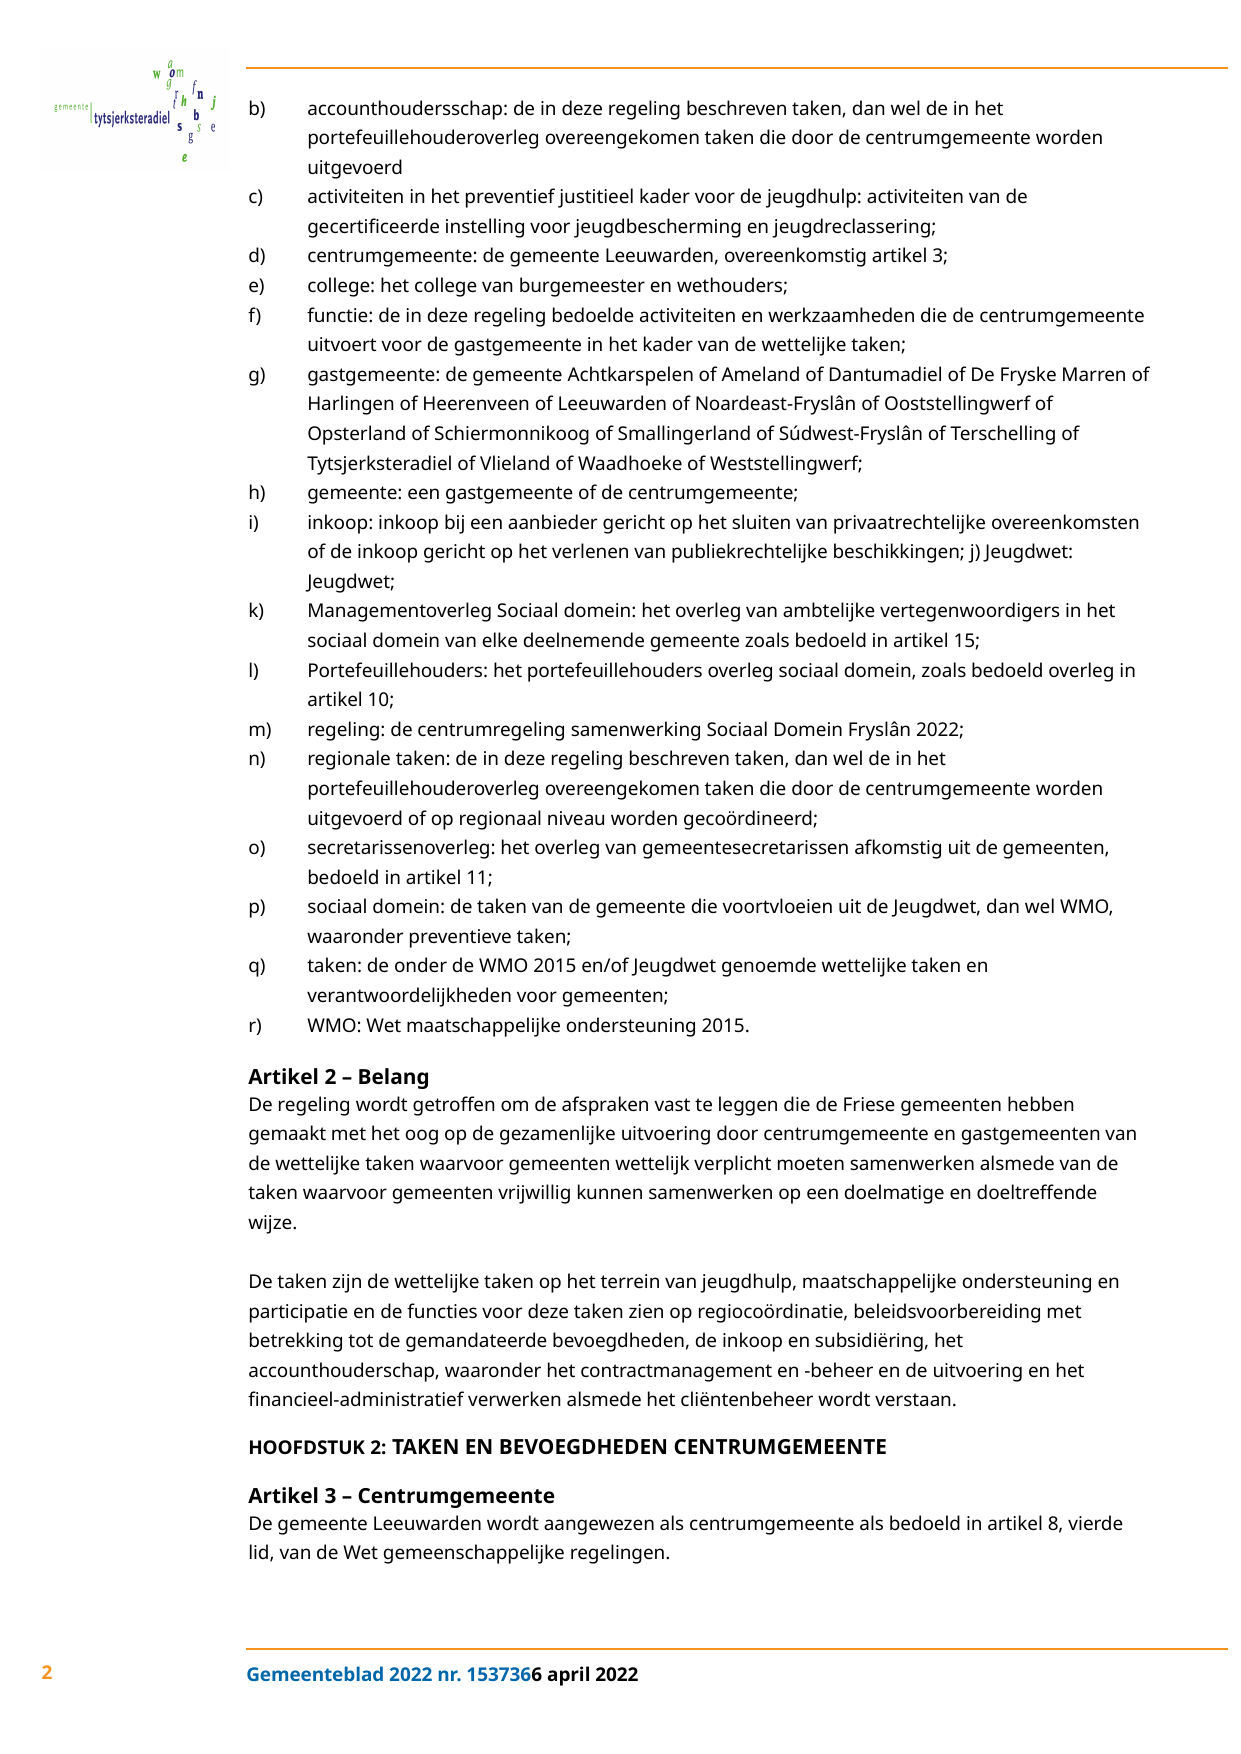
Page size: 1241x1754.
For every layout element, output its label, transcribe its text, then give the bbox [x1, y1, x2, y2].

list gastgemeente: de gemeente Achtkarspelen of Ameland of Dantumadiel of De Fryske Marren of Harlingen of Heerenveen of Leeuwarden of Noardeast-Fryslân of Ooststellingwerf of Opsterland of Schiermonnikoog of Smallingerland of Súdwest-Fryslân of Terschelling of Tytsjerksteradiel of Vlieland of Waadhoeke of Weststellingwerf; [248, 361, 1152, 476]
list functie: de in deze regeling bedoelde activiteiten en werkzaamheden die de centrumgemeente uitvoert voor de gastgemeente in het kader van de wettelijke taken; [248, 302, 1152, 357]
text Artikel 2 – Belang [248, 1062, 1152, 1091]
list WMO: Wet maatschappelijke ondersteuning 2015. [248, 1012, 1152, 1038]
list accounthoudersschap: de in deze regeling beschreven taken, dan wel de in het portefeuillehouderoverleg overeengekomen taken die door de centrumgemeente worden uitgevoerd [248, 95, 1152, 180]
list Portefeuillehouders: het portefeuillehouders overleg sociaal domein, zoals bedoeld overleg in artikel 10; [248, 657, 1152, 712]
list college: het college van burgemeester en wethouders; [248, 272, 1152, 298]
text De regeling wordt getroffen om de afspraken vast te leggen die de Friese gemeenten hebben gemaakt met het oog op de gezamenlijke uitvoering door centrumgemeente en gastgemeenten van de wettelijke taken waarvoor gemeenten wettelijk verplicht moeten samenwerken alsmede van de taken waarvoor gemeenten vrijwillig kunnen samenwerken op een doelmatige en doeltreffende wijze. [248, 1091, 1152, 1235]
picture [41, 47, 231, 172]
list regeling: de centrumregeling samenwerking Sociaal Domein Fryslân 2022; [248, 716, 1152, 742]
list regionale taken: de in deze regeling beschreven taken, dan wel de in het portefeuillehouderoverleg overeengekomen taken die door de centrumgemeente worden uitgevoerd of op regionaal niveau worden gecoördineerd; [248, 746, 1152, 831]
list inkoop: inkoop bij een aanbieder gericht op het sluiten van privaatrechtelijke overeenkomsten of de inkoop gericht op het verlenen van publiekrechtelijke beschikkingen; j) Jeugdwet: Jeugdwet; [248, 509, 1152, 594]
text De taken zijn de wettelijke taken op het terrein van jeugdhulp, maatschappelijke ondersteuning en participatie en de functies voor deze taken zien op regiocoördinatie, beleidsvoorbereiding met betrekking tot de gemandateerde bevoegdheden, de inkoop en subsidiëring, het accounthouderschap, waaronder het contractmanagement en -beheer en de uitvoering en het financieel-administratief verwerken alsmede het cliëntenbeheer wordt verstaan. [248, 1268, 1152, 1412]
list activiteiten in het preventief justitieel kader voor de jeugdhulp: activiteiten van de gecertificeerde instelling voor jeugdbescherming en jeugdreclassering; [248, 183, 1152, 239]
list Managementoverleg Sociaal domein: het overleg van ambtelijke vertegenwoordigers in het sociaal domein van elke deelnemende gemeente zoals bedoeld in artikel 15; [248, 598, 1152, 653]
list centrumgemeente: de gemeente Leeuwarden, overeenkomstig artikel 3; [248, 243, 1152, 268]
list gemeente: een gastgemeente of de centrumgemeente; [248, 479, 1152, 505]
text De gemeente Leeuwarden wordt aangewezen als centrumgemeente als bedoeld in artikel 8, vierde lid, van de Wet gemeenschappelijke regelingen. [248, 1510, 1152, 1565]
list taken: de onder de WMO 2015 en/of Jeugdwet genoemde wettelijke taken en verantwoordelijkheden voor gemeenten; [248, 953, 1152, 1008]
text Artikel 3 – Centrumgemeente [248, 1481, 1152, 1510]
list sociaal domein: de taken van de gemeente die voortvloeien uit de Jeugdwet, dan wel WMO, waaronder preventieve taken; [248, 893, 1152, 949]
text HOOFDSTUK 2: TAKEN EN BEVOEGDHEDEN CENTRUMGEMEENTE [248, 1432, 1152, 1461]
list secretarissenoverleg: het overleg van gemeentesecretarissen afkomstig uit de gemeenten, bedoeld in artikel 11; [248, 834, 1152, 890]
